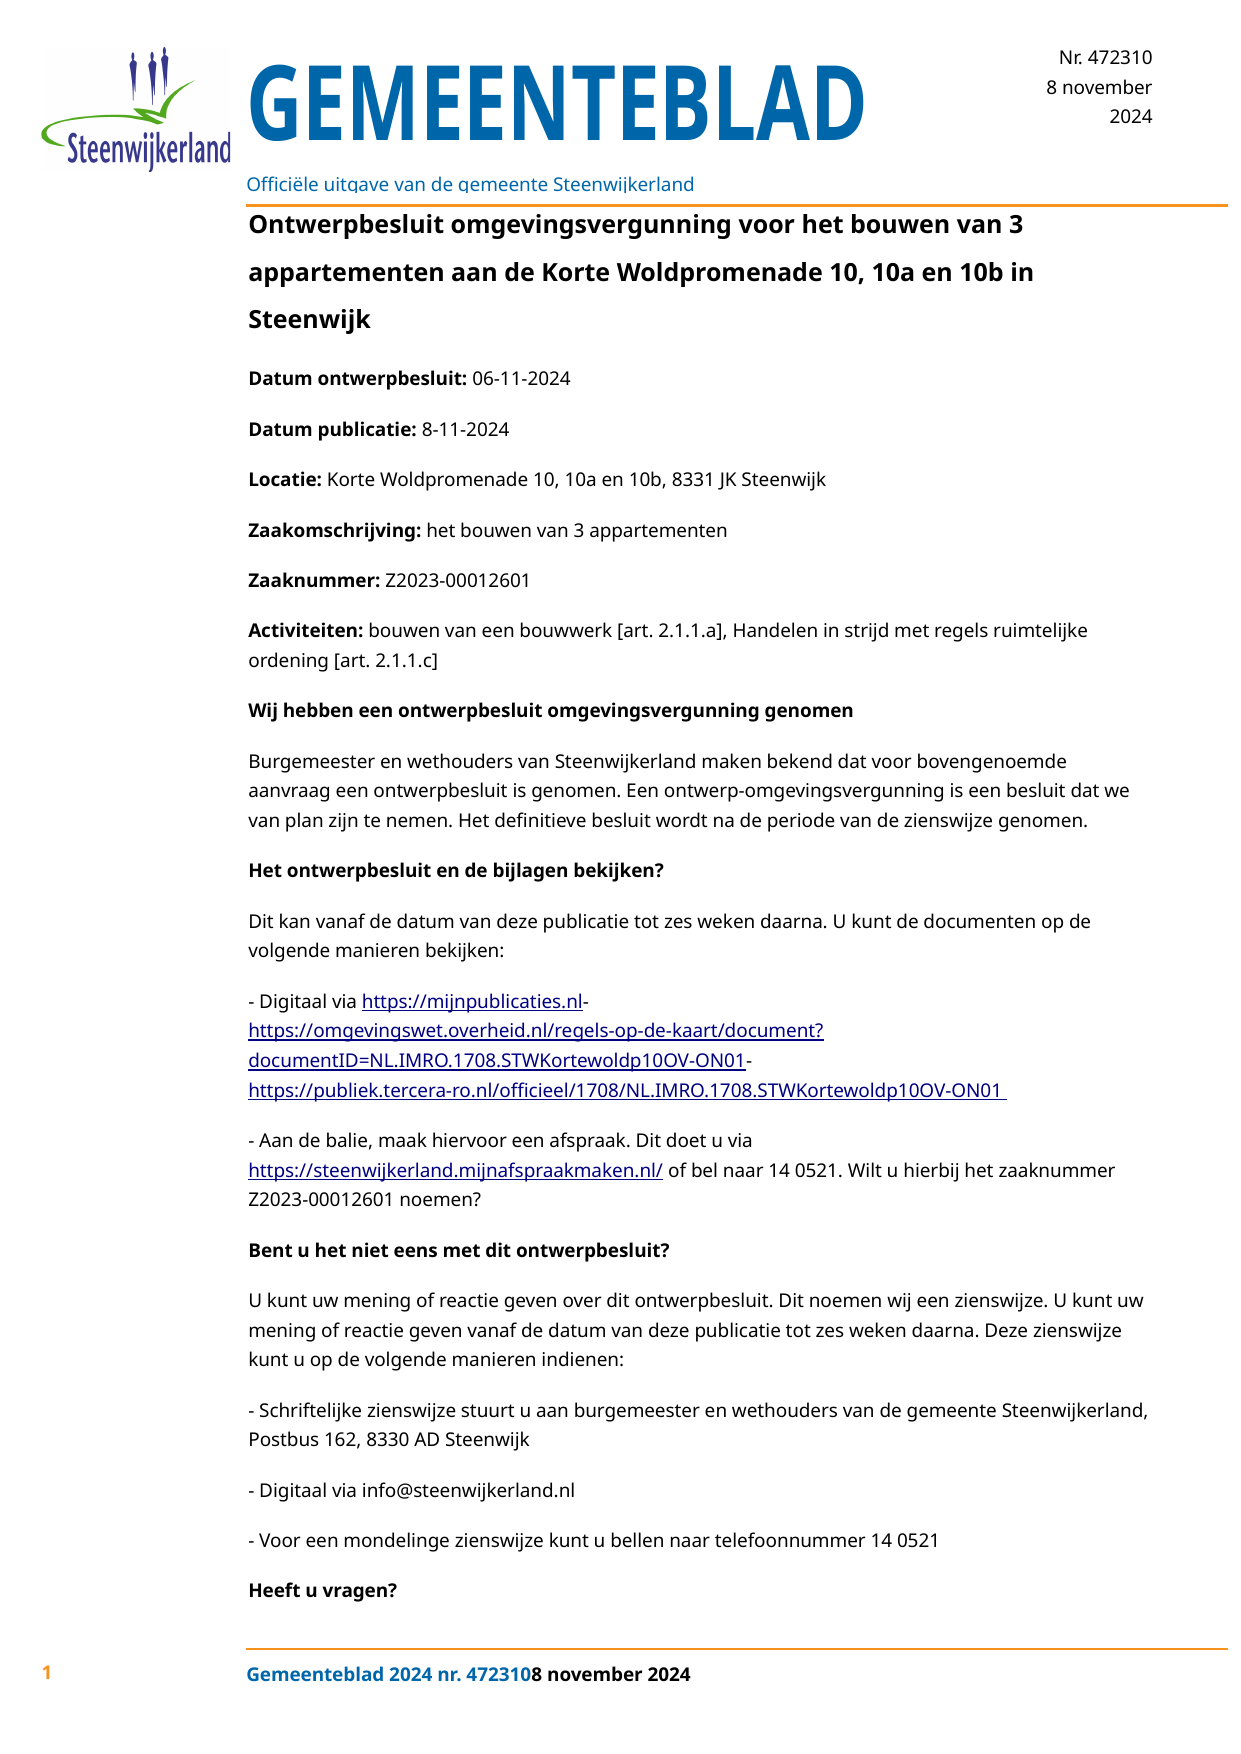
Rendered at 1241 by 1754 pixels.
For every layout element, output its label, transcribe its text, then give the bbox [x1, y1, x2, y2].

text - Digitaal via info@steenwijkerland.nl [248, 1477, 1152, 1502]
text Het ontwerpbesluit en de bijlagen bekijken? [248, 858, 1152, 883]
text Bent u het niet eens met dit ontwerpbesluit? [248, 1237, 1152, 1262]
text U kunt uw mening of reactie geven over dit ontwerpbesluit. Dit noemen wij een zienswijze. U kunt uw mening of reactie geven vanaf de datum van deze publicatie tot zes weken daarna. Deze zienswijze kunt u op de volgende manieren indienen: [248, 1287, 1152, 1372]
text - Aan de balie, maak hiervoor een afspraak. Dit doet u via https://steenwijkerland.mijnafspraakmaken.nl/ of bel naar 14 0521. Wilt u hierbij het zaaknummer Z2023-00012601 noemen? [248, 1127, 1152, 1212]
text Heeft u vragen? [248, 1578, 1152, 1603]
text - Voor een mondelinge zienswijze kunt u bellen naar telefoonnummer 14 0521 [248, 1527, 1152, 1553]
text Locatie: Korte Woldpromenade 10, 10a en 10b, 8331 JK Steenwijk [248, 466, 1152, 492]
text - Digitaal via https://mijnpublicaties.nl- https://omgevingswet.overheid.nl/regels-op-de-kaart/document?documentID=NL.IMRO.1708.STWKortewoldp10OV-ON01- https://publiek.tercera-ro.nl/officieel/1708/NL.IMRO.1708.STWKortewoldp10OV-ON01 [248, 988, 1152, 1102]
text Zaaknummer: Z2023-00012601 [248, 567, 1152, 593]
text - Schriftelijke zienswijze stuurt u aan burgemeester en wethouders van de gemeente Steenwijkerland, Postbus 162, 8330 AD Steenwijk [248, 1397, 1152, 1452]
text Activiteiten: bouwen van een bouwwerk [art. 2.1.1.a], Handelen in strijd met regels ruimtelijke ordening [art. 2.1.1.c] [248, 618, 1152, 673]
text Burgemeester en wethouders van Steenwijkerland maken bekend dat voor bovengenoemde aanvraag een ontwerpbesluit is genomen. Een ontwerp-omgevingsvergunning is een besluit dat we van plan zijn te nemen. Het definitieve besluit wordt na de periode van de zienswijze genomen. [248, 748, 1152, 833]
text Datum ontwerpbesluit: 06-11-2024 [248, 366, 1152, 391]
text Wij hebben een ontwerpbesluit omgevingsvergunning genomen [248, 698, 1152, 723]
text Datum publicatie: 8-11-2024 [248, 416, 1152, 442]
text Ontwerpbesluit omgevingsvergunning voor het bouwen van 3 appartementen aan de Korte Woldpromenade 10, 10a en 10b in Steenwijk [248, 207, 1152, 336]
text Dit kan vanaf de datum van deze publicatie tot zes weken daarna. U kunt de documenten op de volgende manieren bekijken: [248, 908, 1152, 963]
text Zaakomschrijving: het bouwen van 3 appartementen [248, 517, 1152, 542]
picture [41, 47, 231, 172]
